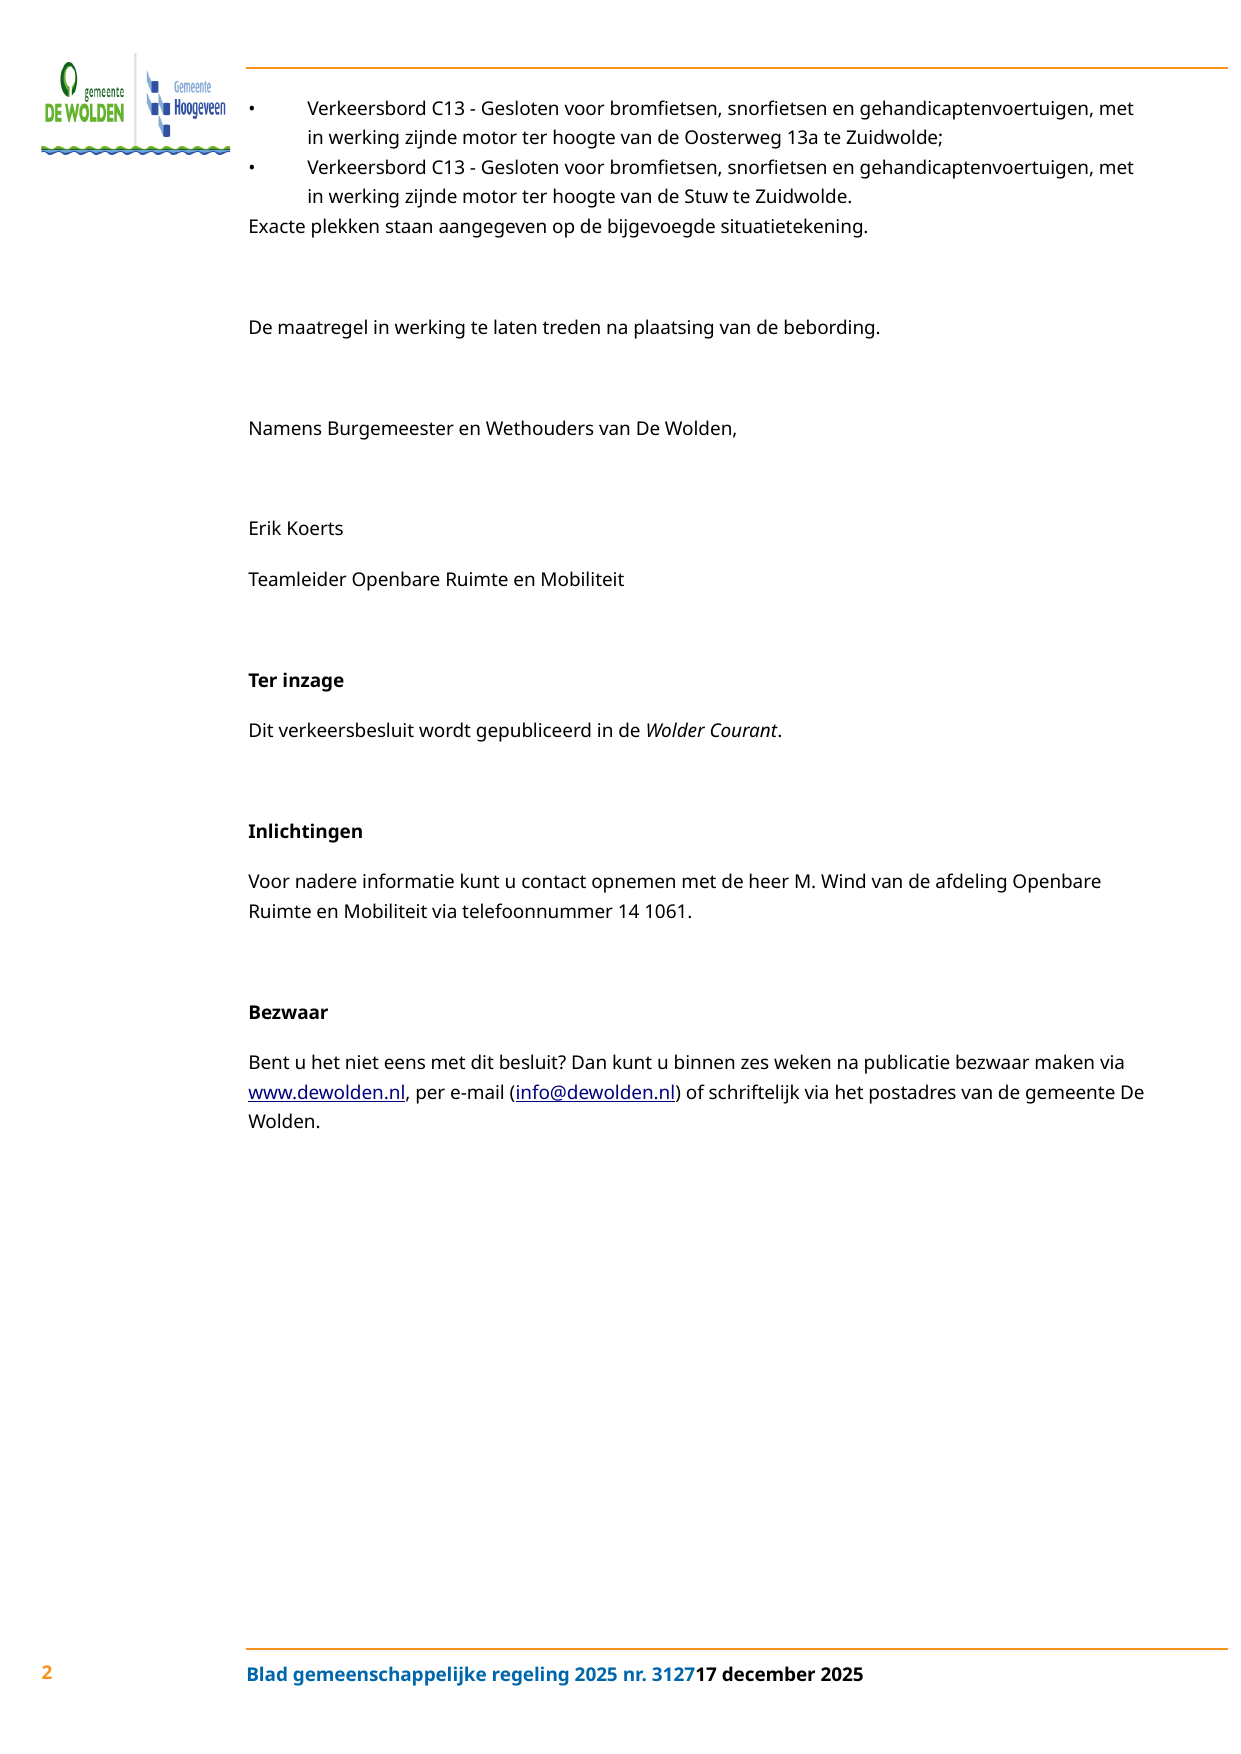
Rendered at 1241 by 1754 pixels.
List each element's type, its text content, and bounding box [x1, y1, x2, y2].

picture [41, 47, 231, 172]
text Erik Koerts [248, 516, 1152, 541]
text Bezwaar [248, 999, 1152, 1025]
text Ter inzage [248, 667, 1152, 693]
text De maatregel in werking te laten treden na plaatsing van de bebording. [248, 314, 1152, 340]
text Bent u het niet eens met dit besluit? Dan kunt u binnen zes weken na publicatie bezwaar maken via www.dewolden.nl, per e-mail (info@dewolden.nl) of schriftelijk via het postadres van de gemeente De Wolden. [248, 1049, 1152, 1134]
text Voor nadere informatie kunt u contact opnemen met de heer M. Wind van de afdeling Openbare Ruimte en Mobiliteit via telefoonnummer 14 1061. [248, 868, 1152, 924]
text Inlichtingen [248, 818, 1152, 844]
list Verkeersbord C13 - Gesloten voor bromfietsen, snorfietsen en gehandicaptenvoertuigen, met in werking zijnde motor ter hoogte van de Stuw te Zuidwolde. [248, 154, 1152, 209]
text Dit verkeersbesluit wordt gepubliceerd in de Wolder Courant. [248, 717, 1152, 743]
list Verkeersbord C13 - Gesloten voor bromfietsen, snorfietsen en gehandicaptenvoertuigen, met in werking zijnde motor ter hoogte van de Oosterweg 13a te Zuidwolde; [248, 95, 1152, 150]
text Namens Burgemeester en Wethouders van De Wolden, [248, 415, 1152, 441]
text Teamleider Openbare Ruimte en Mobiliteit [248, 566, 1152, 592]
text Exacte plekken staan aangegeven op de bijgevoegde situatietekening. [248, 213, 1152, 239]
